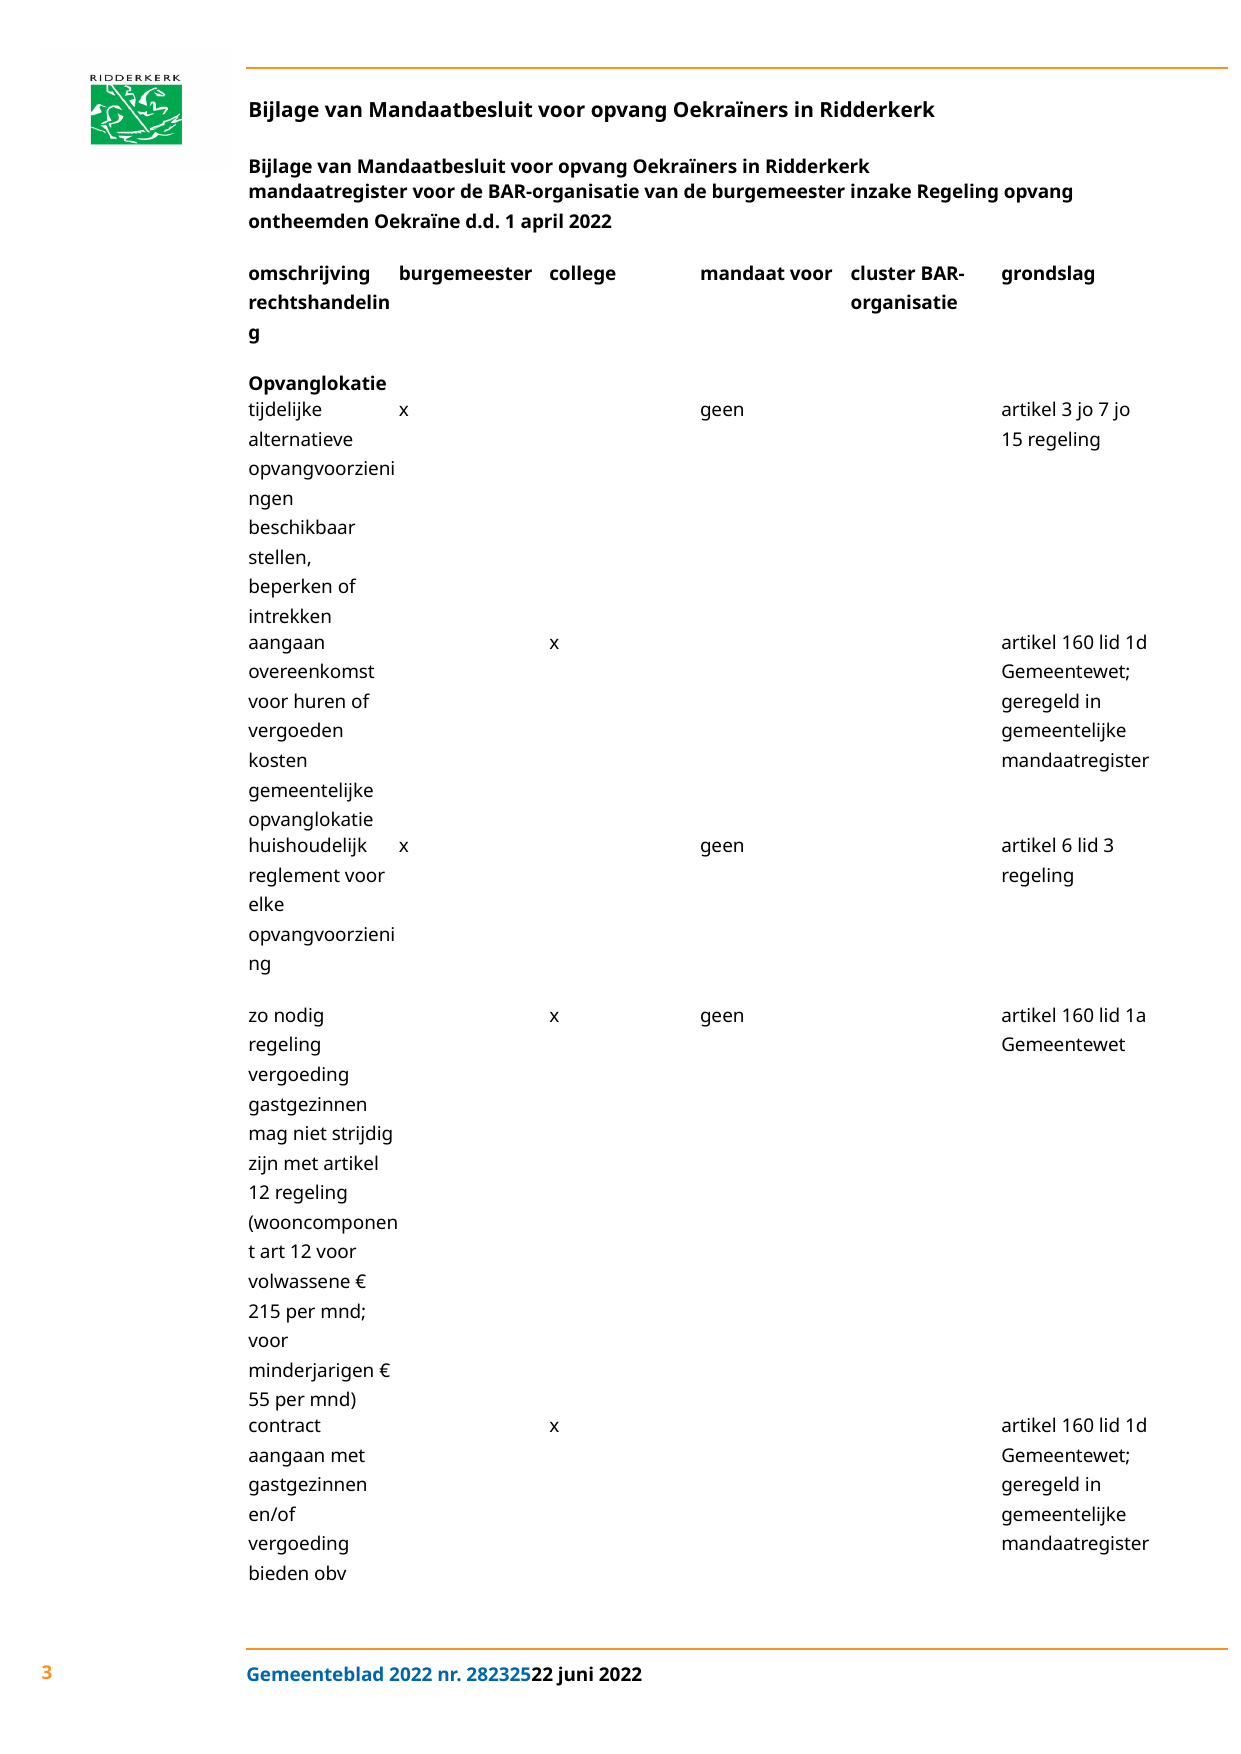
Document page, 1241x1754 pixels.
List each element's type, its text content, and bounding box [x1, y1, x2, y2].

table_cell aangaan overeenkomst voor huren of vergoeden kosten gemeentelijke opvanglokatie [248, 629, 398, 832]
table_cell artikel 6 lid 3 regeling [1001, 832, 1152, 976]
table_cell [850, 396, 1001, 629]
table_cell artikel 3 jo 7 jo 15 regeling [1001, 396, 1152, 629]
table_cell [850, 1412, 1001, 1586]
table_cell artikel 160 lid 1d Gemeentewet; geregeld in gemeentelijke mandaatregister [1001, 1412, 1152, 1586]
table_cell [1001, 234, 1152, 260]
table_cell [248, 345, 398, 370]
table_cell [549, 345, 700, 370]
table_cell [248, 234, 398, 260]
table_cell mandaatregister voor de BAR-organisatie van de burgemeester inzake Regeling opvang ontheemden Oekraïne d.d. 1 april 2022 [248, 179, 1152, 234]
table_cell [700, 234, 850, 260]
table_cell [399, 1002, 549, 1412]
table_cell [850, 1002, 1001, 1412]
table_cell [399, 345, 549, 370]
table_cell x [549, 629, 700, 832]
table_cell x [549, 1412, 700, 1586]
table_cell tijdelijke alternatieve opvangvoorzieningen beschikbaar stellen, beperken of intrekken [248, 396, 398, 629]
table_cell [549, 234, 700, 260]
table_cell x [399, 832, 549, 976]
table_cell cluster BAR-organisatie [850, 260, 1001, 345]
table_cell [399, 234, 549, 260]
table_cell [399, 370, 549, 396]
table_cell [850, 976, 1001, 1002]
table_cell [399, 976, 549, 1002]
table_cell omschrijving rechtshandeling [248, 260, 398, 345]
table_cell contract aangaan met gastgezinnen en/of vergoeding bieden obv [248, 1412, 398, 1586]
table_header Bijlage van Mandaatbesluit voor opvang Oekraïners in Ridderkerk [248, 153, 1152, 179]
table_cell [1001, 370, 1152, 396]
table_cell [549, 832, 700, 976]
table_cell [549, 976, 700, 1002]
table_cell [850, 629, 1001, 832]
table_cell [850, 370, 1001, 396]
text Bijlage van Mandaatbesluit voor opvang Oekraïners in Ridderkerk [248, 95, 1152, 123]
table_cell geen [700, 832, 850, 976]
table_cell [700, 370, 850, 396]
table_cell zo nodig regeling vergoeding gastgezinnen mag niet strijdig zijn met artikel 12 regeling (wooncomponent art 12 voor volwassene € 215 per mnd; voor minderjarigen € 55 per mnd) [248, 1002, 398, 1412]
table_cell mandaat voor [700, 260, 850, 345]
table_cell x [549, 1002, 700, 1412]
table_cell artikel 160 lid 1d Gemeentewet; geregeld in gemeentelijke mandaatregister [1001, 629, 1152, 832]
table_cell [850, 345, 1001, 370]
table_cell [248, 976, 398, 1002]
table_cell [850, 234, 1001, 260]
table_cell geen [700, 1002, 850, 1412]
table_cell [700, 1412, 850, 1586]
table_cell [399, 1412, 549, 1586]
table_cell [549, 370, 700, 396]
table_cell burgemeester [399, 260, 549, 345]
table_cell college [549, 260, 700, 345]
table_cell x [399, 396, 549, 629]
table_cell [549, 396, 700, 629]
table_cell artikel 160 lid 1a Gemeentewet [1001, 1002, 1152, 1412]
table_cell [700, 345, 850, 370]
table_cell [700, 629, 850, 832]
table_cell huishoudelijk reglement voor elke opvangvoorziening [248, 832, 398, 976]
table_cell [1001, 976, 1152, 1002]
picture [41, 47, 231, 172]
table_cell Opvanglokatie [248, 370, 398, 396]
table_cell grondslag [1001, 260, 1152, 345]
table_cell [700, 976, 850, 1002]
table_cell [850, 832, 1001, 976]
table_cell [399, 629, 549, 832]
table_cell [1001, 345, 1152, 370]
table_cell geen [700, 396, 850, 629]
